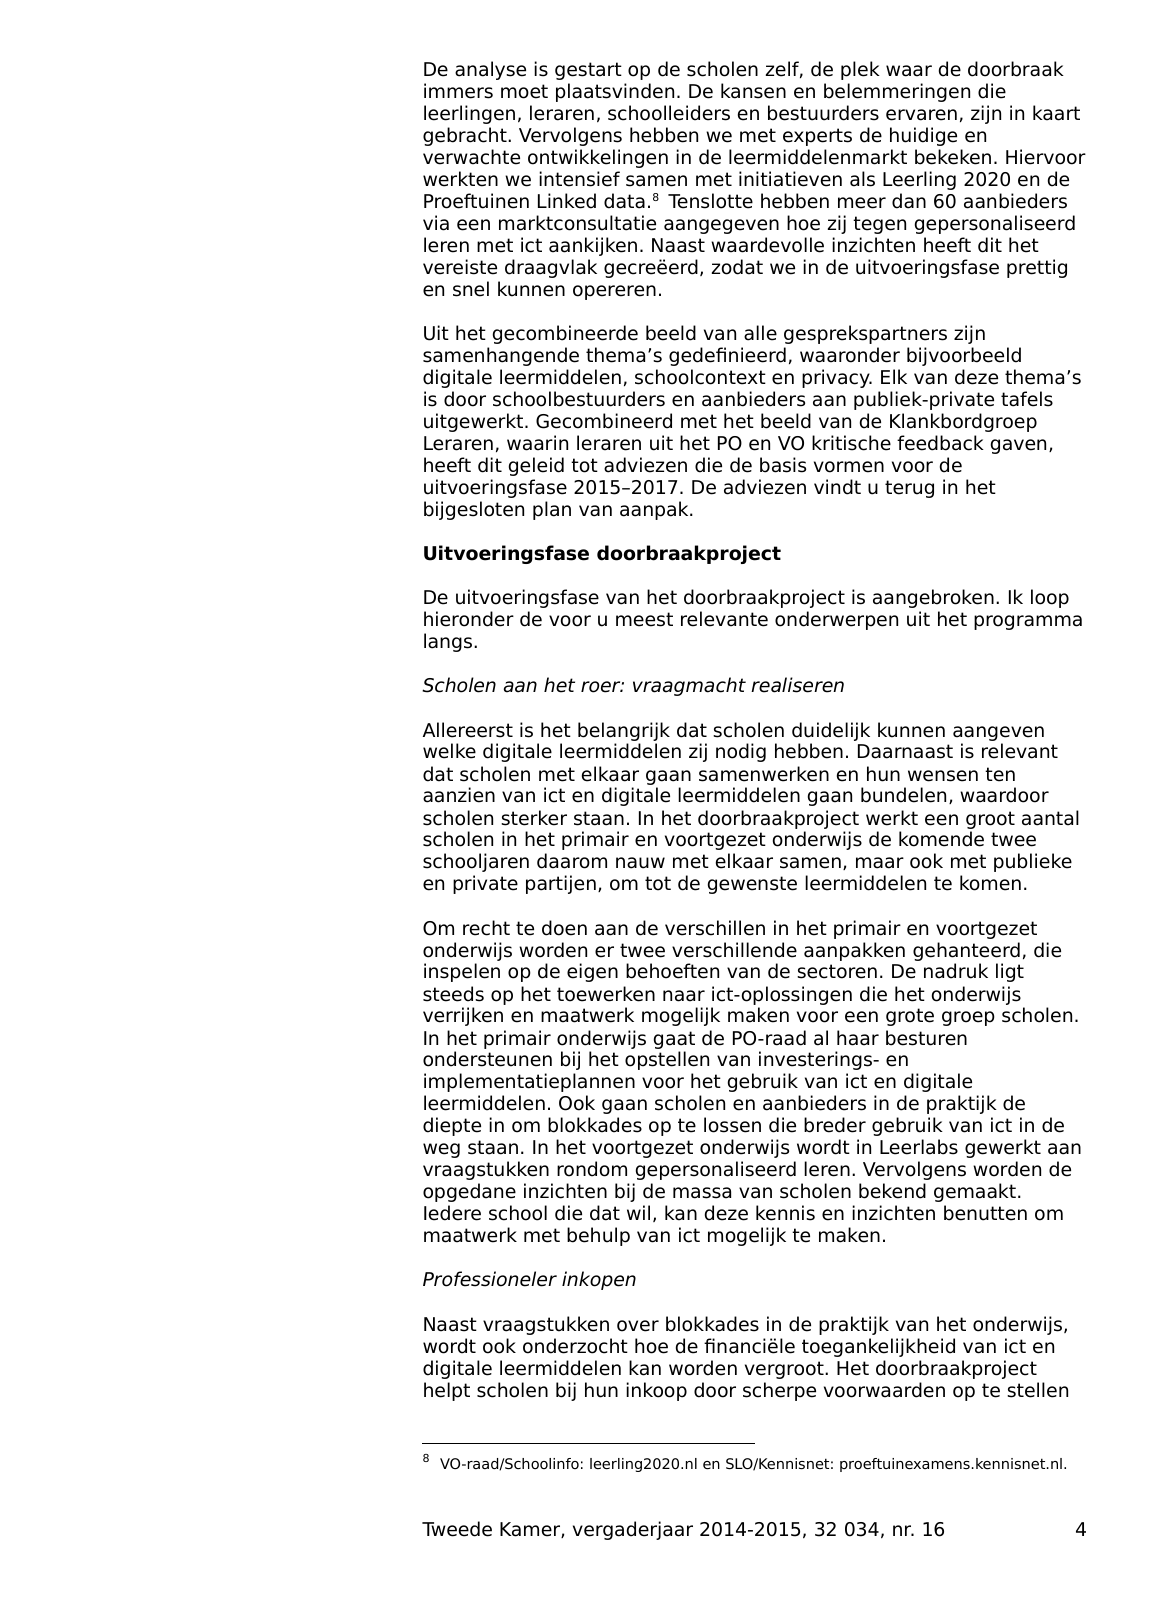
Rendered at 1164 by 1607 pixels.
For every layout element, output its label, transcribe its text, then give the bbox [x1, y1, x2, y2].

subtitle Uitvoeringsfase doorbraakproject [422, 543, 1087, 565]
text Naast vraagstukken over blokkades in de praktijk van het onderwijs, wordt ook onderzocht hoe de financiële toegankelijkheid van ict en digitale leermiddelen kan worden vergroot. Het doorbraakproject helpt scholen bij hun inkoop door scherpe voorwaarden op te stellen [422, 1313, 1087, 1401]
text VO-raad/Schoolinfo: leerling2020.nl en SLO/Kennisnet: proeftuinexamens.kennisnet.nl. [422, 1452, 1087, 1474]
subtitle Scholen aan het roer: vraagmacht realiseren [422, 675, 1087, 697]
text De analyse is gestart op de scholen zelf, de plek waar de doorbraak immers moet plaatsvinden. De kansen en belemmeringen die leerlingen, leraren, schoolleiders en bestuurders ervaren, zijn in kaart gebracht. Vervolgens hebben we met experts de huidige en verwachte ontwikkelingen in de leermiddelenmarkt bekeken. Hiervoor werkten we intensief samen met initiatieven als Leerling 2020 en de Proeftuinen Linked data. Tenslotte hebben meer dan 60 aanbieders via een marktconsultatie aangegeven hoe zij tegen gepersonaliseerd leren met ict aankijken. Naast waardevolle inzichten heeft dit het vereiste draagvlak gecreëerd, zodat we in de uitvoeringsfase prettig en snel kunnen opereren. [422, 59, 1087, 301]
text Om recht te doen aan de verschillen in het primair en voortgezet onderwijs worden er twee verschillende aanpakken gehanteerd, die inspelen op de eigen behoeften van de sectoren. De nadruk ligt steeds op het toewerken naar ict-oplossingen die het onderwijs verrijken en maatwerk mogelijk maken voor een grote groep scholen. In het primair onderwijs gaat de PO-raad al haar besturen ondersteunen bij het opstellen van investerings- en implementatieplannen voor het gebruik van ict en digitale leermiddelen. Ook gaan scholen en aanbieders in de praktijk de diepte in om blokkades op te lossen die breder gebruik van ict in de weg staan. In het voortgezet onderwijs wordt in Leerlabs gewerkt aan vraagstukken rondom gepersonaliseerd leren. Vervolgens worden de opgedane inzichten bij de massa van scholen bekend gemaakt. Iedere school die dat wil, kan deze kennis en inzichten benutten om maatwerk met behulp van ict mogelijk te maken. [422, 917, 1087, 1247]
text Allereerst is het belangrijk dat scholen duidelijk kunnen aangeven welke digitale leermiddelen zij nodig hebben. Daarnaast is relevant dat scholen met elkaar gaan samenwerken en hun wensen ten aanzien van ict en digitale leermiddelen gaan bundelen, waardoor scholen sterker staan. In het doorbraakproject werkt een groot aantal scholen in het primair en voortgezet onderwijs de komende twee schooljaren daarom nauw met elkaar samen, maar ook met publieke en private partijen, om tot de gewenste leermiddelen te komen. [422, 719, 1087, 895]
subtitle Professioneler inkopen [422, 1269, 1087, 1291]
text Uit het gecombineerde beeld van alle gesprekspartners zijn samenhangende thema’s gedefinieerd, waaronder bijvoorbeeld digitale leermiddelen, schoolcontext en privacy. Elk van deze thema’s is door schoolbestuurders en aanbieders aan publiek-private tafels uitgewerkt. Gecombineerd met het beeld van de Klankbordgroep Leraren, waarin leraren uit het PO en VO kritische feedback gaven, heeft dit geleid tot adviezen die de basis vormen voor de uitvoeringsfase 2015–2017. De adviezen vindt u terug in het bijgesloten plan van aanpak. [422, 323, 1087, 521]
text De uitvoeringsfase van het doorbraakproject is aangebroken. Ik loop hieronder de voor u meest relevante onderwerpen uit het programma langs. [422, 587, 1087, 653]
